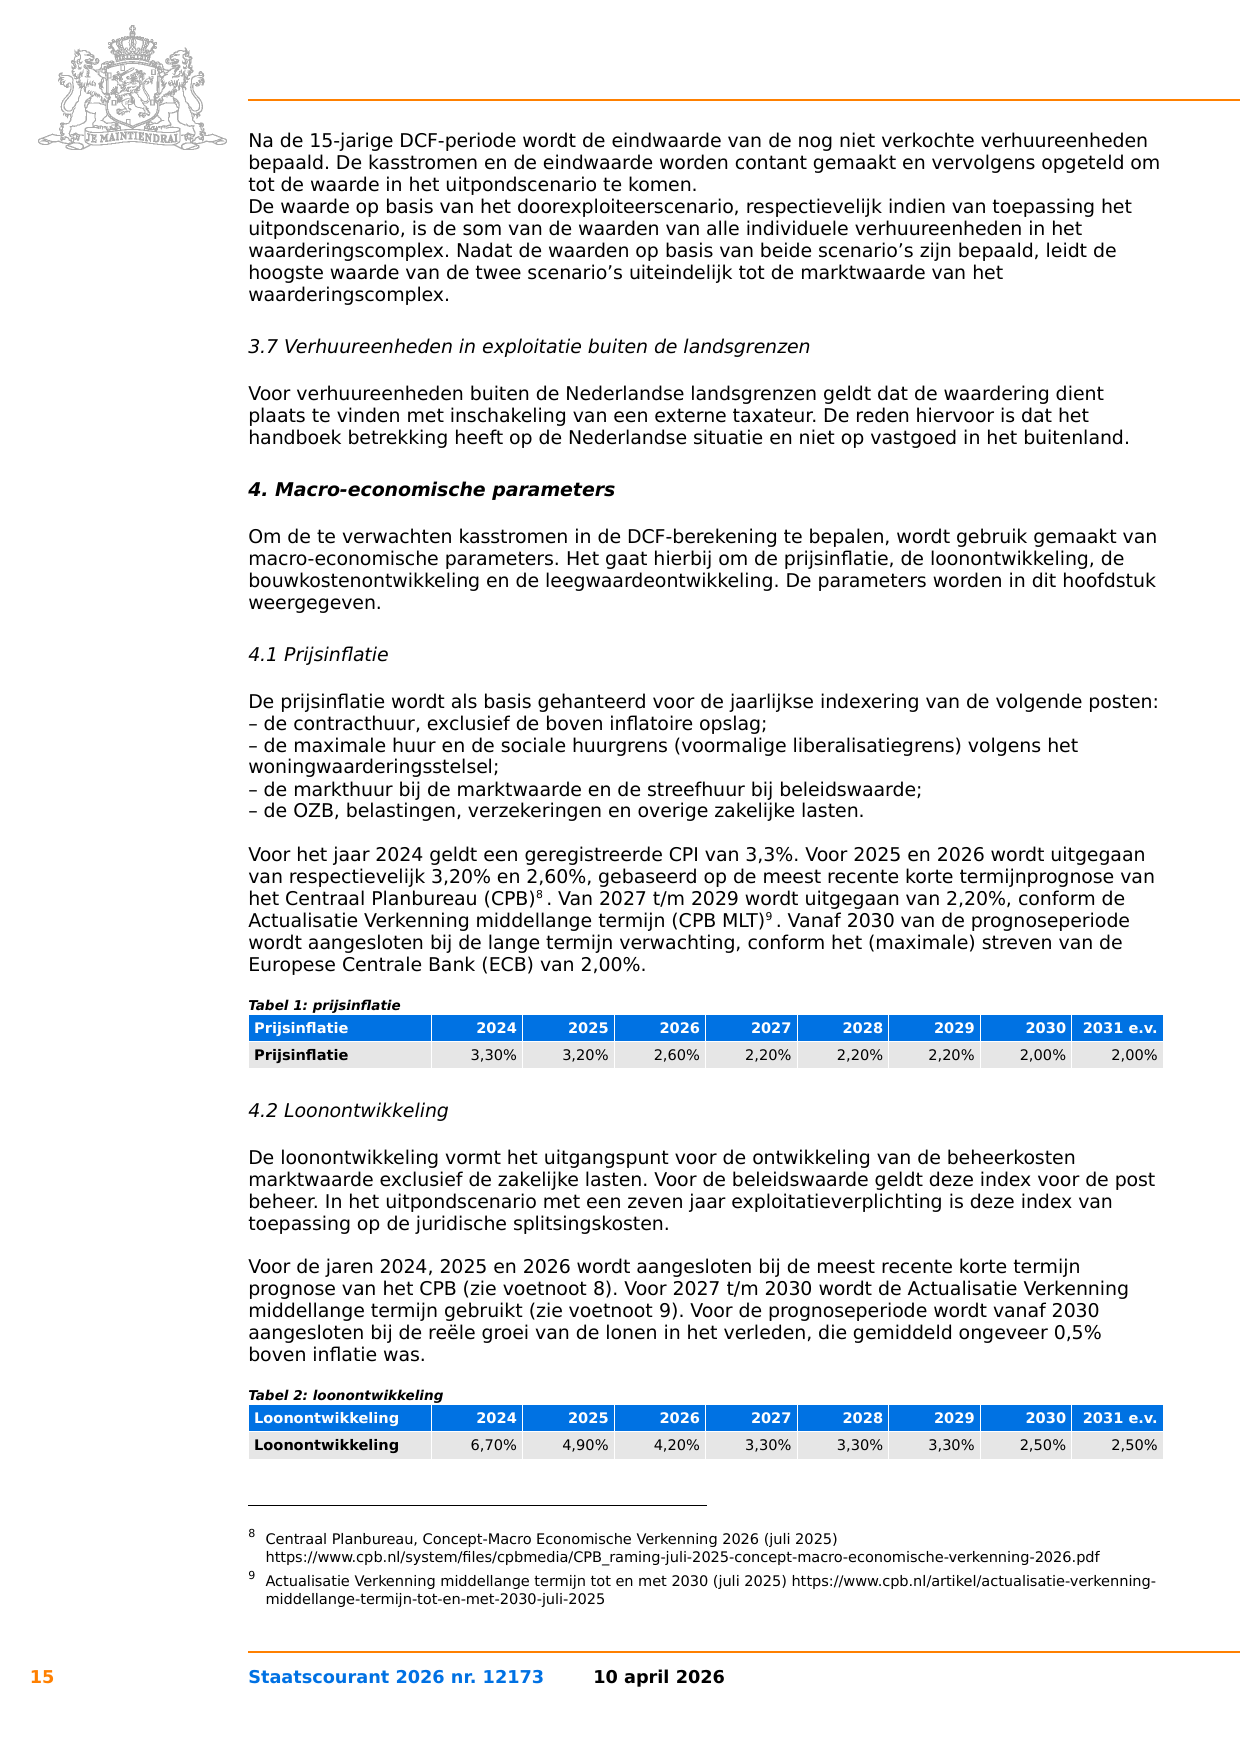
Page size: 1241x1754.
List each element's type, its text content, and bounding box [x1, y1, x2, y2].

table_cell Prijsinflatie [249, 1015, 431, 1041]
table_cell 2,20% [798, 1042, 888, 1068]
table_cell 2,00% [1072, 1042, 1163, 1068]
table_cell 2031 e.v. [1072, 1405, 1163, 1431]
text – de contracthuur, exclusief de boven inflatoire opslag; [248, 712, 1163, 734]
text Voor het jaar 2024 geldt een geregistreerde CPI van 3,3%. Voor 2025 en 2026 wordt uitgegaan van respectievelijk 3,20% en 2,60%, gebaseerd op de meest recente korte termijnprognose van het Centraal Planbureau (CPB). Van 2027 t/m 2029 wordt uitgegaan van 2,20%, conform de Actualisatie Verkenning middellange termijn (CPB MLT). Vanaf 2030 van de prognoseperiode wordt aangesloten bij de lange termijn verwachting, conform het (maximale) streven van de Europese Centrale Bank (ECB) van 2,00%. [248, 844, 1163, 976]
table_cell 2,50% [981, 1432, 1071, 1459]
table_header Tabel 1: prijsinflatie [248, 998, 1163, 1014]
text – de markthuur bij de marktwaarde en de streefhuur bij beleidswaarde; [248, 778, 1163, 800]
table_cell 2030 [981, 1405, 1071, 1431]
subtitle 4.2 Loonontwikkeling [248, 1099, 1163, 1122]
text De loonontwikkeling vormt het uitgangspunt voor de ontwikkeling van de beheerkosten marktwaarde exclusief de zakelijke lasten. Voor de beleidswaarde geldt deze index voor de post beheer. In het uitpondscenario met een zeven jaar exploitatieverplichting is deze index van toepassing op de juridische splitsingskosten. [248, 1147, 1163, 1234]
subtitle 3.7 Verhuureenheden in exploitatie buiten de landsgrenzen [248, 336, 1163, 358]
table_cell 3,30% [889, 1432, 980, 1459]
table_cell 3,30% [706, 1432, 797, 1459]
table_cell 2,50% [1072, 1432, 1163, 1459]
table_cell 3,30% [432, 1042, 522, 1068]
table_cell 2026 [615, 1015, 705, 1041]
table_cell 2028 [798, 1015, 888, 1041]
text De prijsinflatie wordt als basis gehanteerd voor de jaarlijkse indexering van de volgende posten: [248, 691, 1163, 712]
table_cell 6,70% [432, 1432, 522, 1459]
subtitle 4.1 Prijsinflatie [248, 643, 1163, 666]
table_cell 2,60% [615, 1042, 705, 1068]
text De waarde op basis van het doorexploiteerscenario, respectievelijk indien van toepassing het uitpondscenario, is de som van de waarden van alle individuele verhuureenheden in het waarderingscomplex. Nadat de waarden op basis van beide scenario’s zijn bepaald, leidt de hoogste waarde van de twee scenario’s uiteindelijk tot de marktwaarde van het waarderingscomplex. [248, 196, 1163, 306]
table_cell 2029 [889, 1015, 980, 1041]
table_cell 2,00% [981, 1042, 1071, 1068]
table_cell 2029 [889, 1405, 980, 1431]
table_cell 3,20% [523, 1042, 614, 1068]
table_cell Prijsinflatie [249, 1042, 431, 1068]
text Actualisatie Verkenning middellange termijn tot en met 2030 (juli 2025) https://www.cpb.nl/artikel/actualisatie-verkenning-middellange-termijn-tot-en-met-2030-juli-2025 [248, 1569, 1163, 1608]
table_cell 4,90% [523, 1432, 614, 1459]
table_header Tabel 2: loonontwikkeling [248, 1388, 1163, 1404]
table_cell 2,20% [706, 1042, 797, 1068]
table_cell 2,20% [889, 1042, 980, 1068]
table_cell 2025 [523, 1015, 614, 1041]
table_cell 2031 e.v. [1072, 1015, 1163, 1041]
table_cell Loonontwikkeling [249, 1432, 431, 1459]
text – de OZB, belastingen, verzekeringen en overige zakelijke lasten. [248, 800, 1163, 822]
table_cell Loonontwikkeling [249, 1405, 431, 1431]
text Voor de jaren 2024, 2025 en 2026 wordt aangesloten bij de meest recente korte termijn prognose van het CPB (zie voetnoot 8). Voor 2027 t/m 2030 wordt de Actualisatie Verkenning middellange termijn gebruikt (zie voetnoot 9). Voor de prognoseperiode wordt vanaf 2030 aangesloten bij de reële groei van de lonen in het verleden, die gemiddeld ongeveer 0,5% boven inflatie was. [248, 1256, 1163, 1366]
table_cell 2024 [432, 1015, 522, 1041]
table_cell 2026 [615, 1405, 705, 1431]
table_cell 2025 [523, 1405, 614, 1431]
subtitle 4. Macro-economische parameters [248, 479, 1163, 501]
text Voor verhuureenheden buiten de Nederlandse landsgrenzen geldt dat de waardering dient plaats te vinden met inschakeling van een externe taxateur. De reden hiervoor is dat het handboek betrekking heeft op de Nederlandse situatie en niet op vastgoed in het buitenland. [248, 383, 1163, 449]
table_cell 2030 [981, 1015, 1071, 1041]
table_cell 4,20% [615, 1432, 705, 1459]
table_cell 2027 [706, 1405, 797, 1431]
table_cell 2024 [432, 1405, 522, 1431]
picture [38, 25, 227, 150]
text Om de te verwachten kasstromen in de DCF-berekening te bepalen, wordt gebruik gemaakt van macro-economische parameters. Het gaat hierbij om de prijsinflatie, de loonontwikkeling, de bouwkostenontwikkeling en de leegwaardeontwikkeling. De parameters worden in dit hoofdstuk weergegeven. [248, 526, 1163, 613]
table_cell 3,30% [798, 1432, 888, 1459]
table_cell 2027 [706, 1015, 797, 1041]
text Centraal Planbureau, Concept-Macro Economische Verkenning 2026 (juli 2025) https://www.cpb.nl/system/files/cpbmedia/CPB_raming-juli-2025-concept-macro-economische-verkenning-2026.pdf [248, 1527, 1163, 1566]
text Na de 15-jarige DCF-periode wordt de eindwaarde van de nog niet verkochte verhuureenheden bepaald. De kasstromen en de eindwaarde worden contant gemaakt en vervolgens opgeteld om tot de waarde in het uitpondscenario te komen. [248, 130, 1163, 196]
table_cell 2028 [798, 1405, 888, 1431]
text – de maximale huur en de sociale huurgrens (voormalige liberalisatiegrens) volgens het woningwaarderingsstelsel; [248, 734, 1163, 778]
